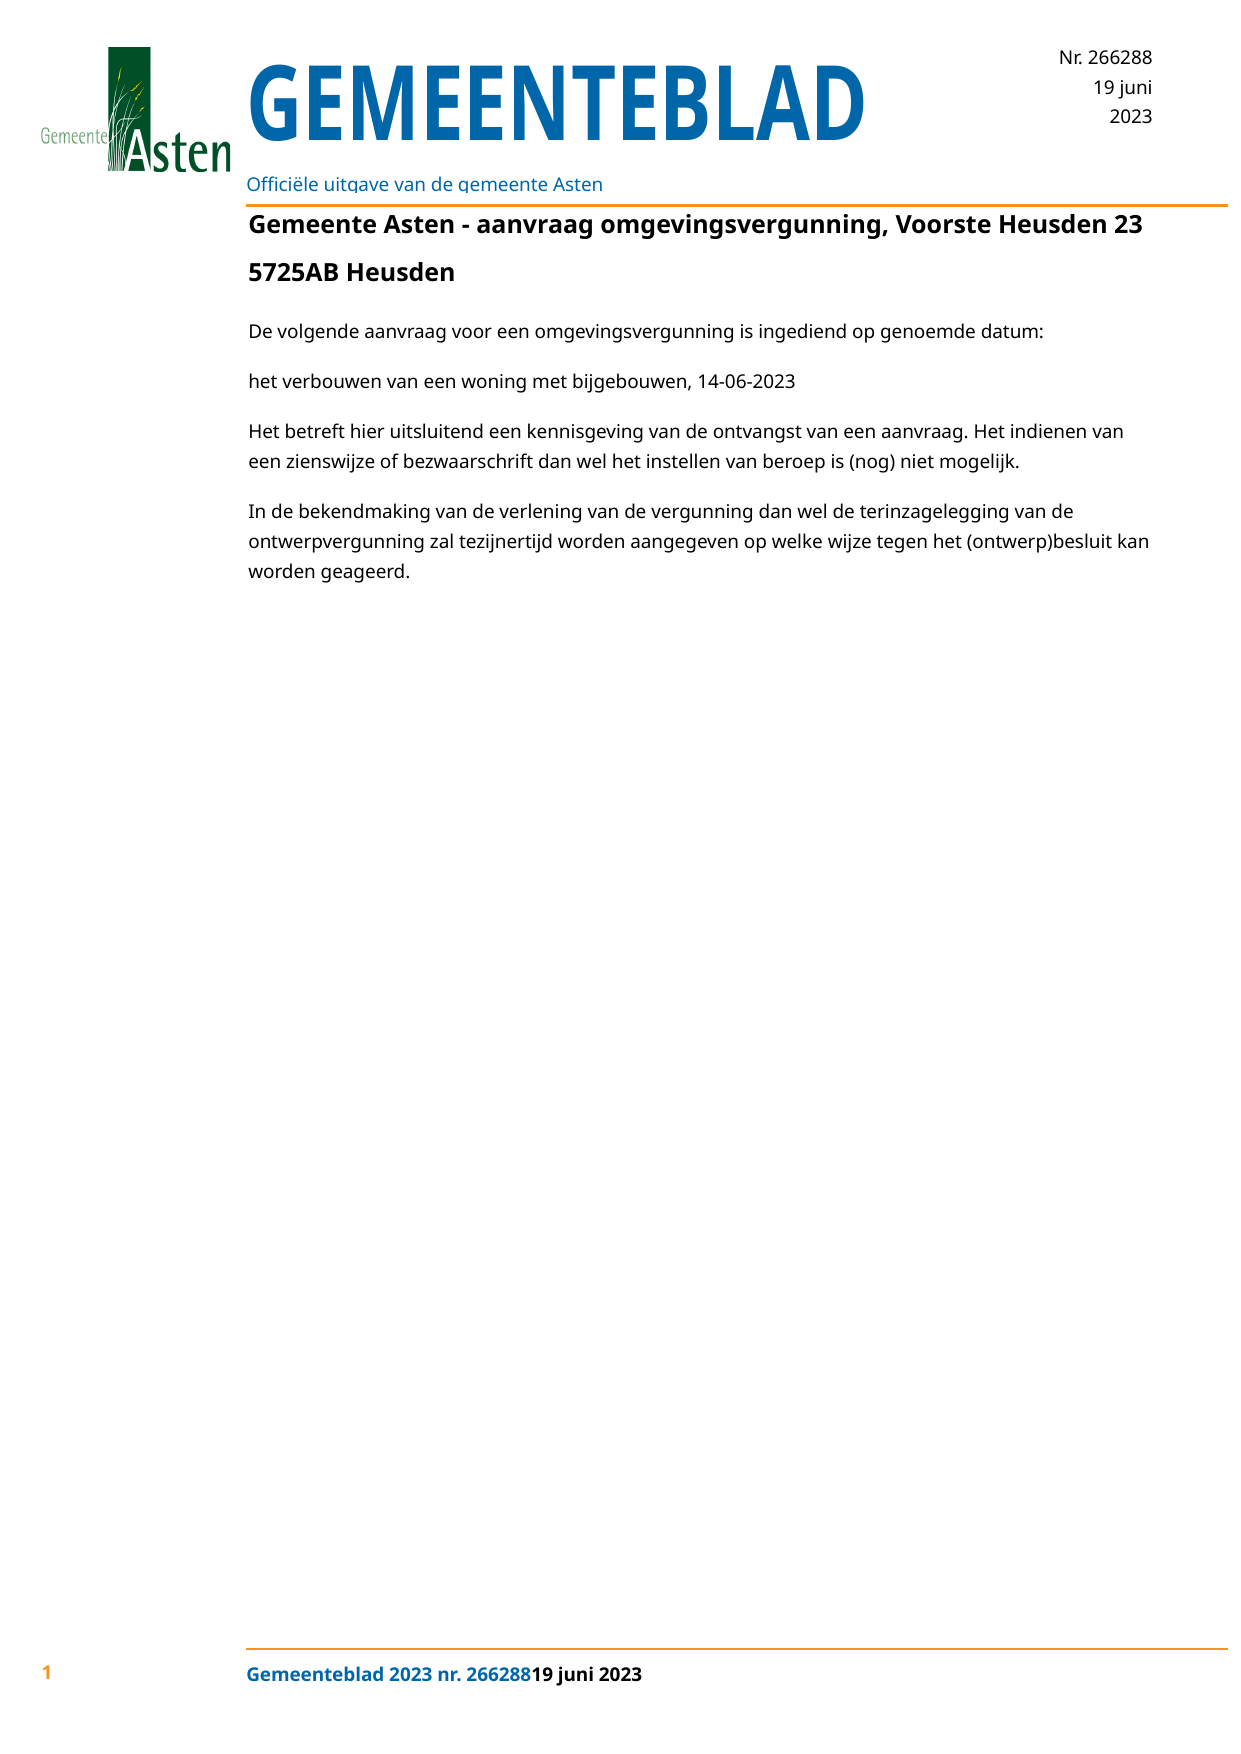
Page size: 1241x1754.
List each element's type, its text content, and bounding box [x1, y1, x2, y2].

text In de bekendmaking van de verlening van de vergunning dan wel de terinzagelegging van de ontwerpvergunning zal tezijnertijd worden aangegeven op welke wijze tegen het (ontwerp)besluit kan worden geageerd. [248, 499, 1152, 584]
text De volgende aanvraag voor een omgevingsvergunning is ingediend op genoemde datum: [248, 318, 1152, 344]
text het verbouwen van een woning met bijgebouwen, 14-06-2023 [248, 368, 1152, 394]
text Het betreft hier uitsluitend een kennisgeving van de ontvangst van een aanvraag. Het indienen van een zienswijze of bezwaarschrift dan wel het instellen van beroep is (nog) niet mogelijk. [248, 419, 1152, 474]
text Gemeente Asten - aanvraag omgevingsvergunning, Voorste Heusden 23 5725AB Heusden [248, 207, 1152, 288]
picture [41, 47, 231, 172]
